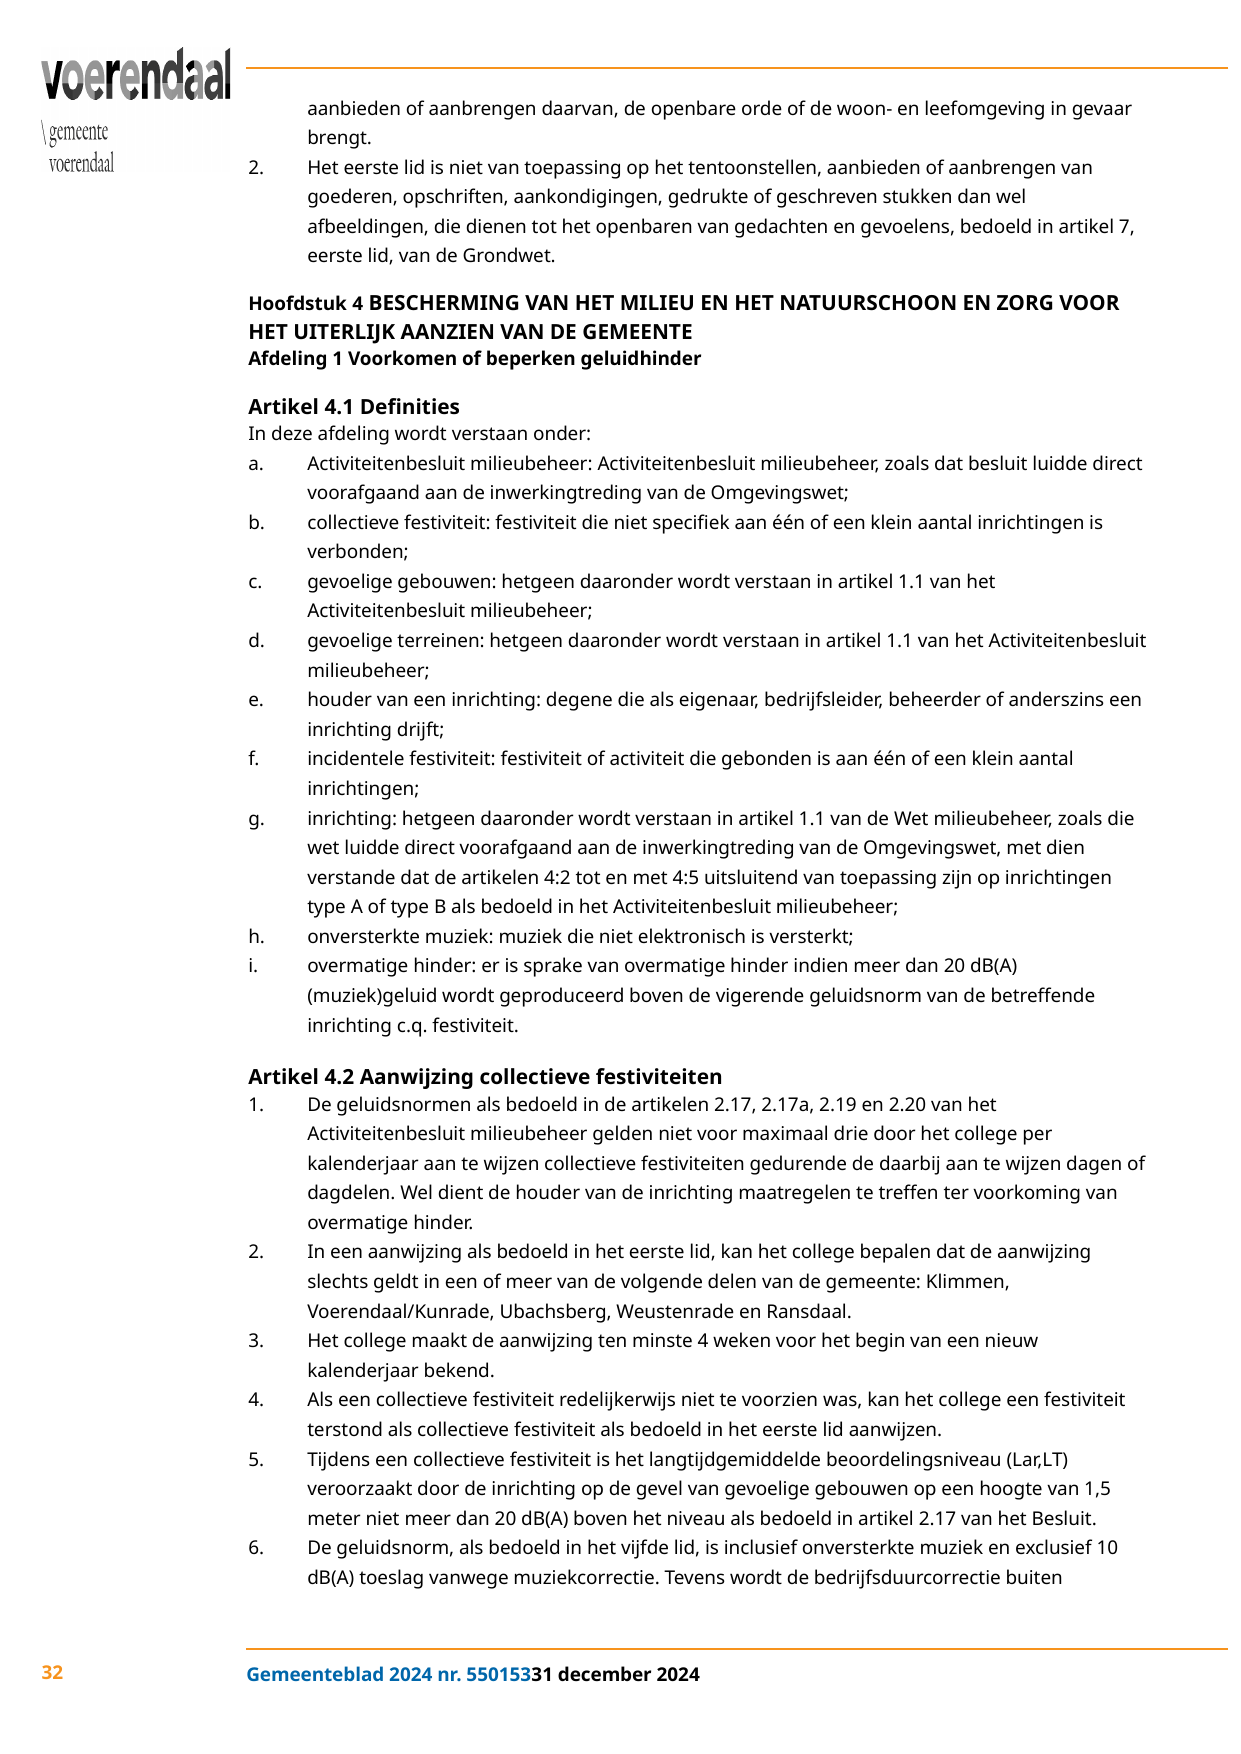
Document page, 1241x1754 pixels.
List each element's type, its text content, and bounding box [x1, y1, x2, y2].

text Hoofdstuk 4 BESCHERMING VAN HET MILIEU EN HET NATUURSCHOON EN ZORG VOOR HET UITERLIJK AANZIEN VAN DE GEMEENTE [248, 288, 1152, 345]
list overmatige hinder: er is sprake van overmatige hinder indien meer dan 20 dB(A) (muziek)geluid wordt geproduceerd boven de vigerende geluidsnorm van de betreffende inrichting c.q. festiviteit. [248, 953, 1152, 1038]
text Artikel 4.2 Aanwijzing collectieve festiviteiten [248, 1062, 1152, 1091]
list collectieve festiviteit: festiviteit die niet specifiek aan één of een klein aantal inrichtingen is verbonden; [248, 509, 1152, 564]
list gevoelige terreinen: hetgeen daaronder wordt verstaan in artikel 1.1 van het Activiteitenbesluit milieubeheer; [248, 627, 1152, 683]
list Activiteitenbesluit milieubeheer: Activiteitenbesluit milieubeheer, zoals dat besluit luidde direct voorafgaand aan de inwerkingtreding van de Omgevingswet; [248, 450, 1152, 505]
list gevoelige gebouwen: hetgeen daaronder wordt verstaan in artikel 1.1 van het Activiteitenbesluit milieubeheer; [248, 568, 1152, 623]
list inrichting: hetgeen daaronder wordt verstaan in artikel 1.1 van de Wet milieubeheer, zoals die wet luidde direct voorafgaand aan de inwerkingtreding van de Omgevingswet, met dien verstande dat de artikelen 4:2 tot en met 4:5 uitsluitend van toepassing zijn op inrichtingen type A of type B als bedoeld in het Activiteitenbesluit milieubeheer; [248, 805, 1152, 919]
list De geluidsnorm, als bedoeld in het vijfde lid, is inclusief onversterkte muziek en exclusief 10 dB(A) toeslag vanwege muziekcorrectie. Tevens wordt de bedrijfsduurcorrectie buiten [248, 1534, 1152, 1590]
picture [41, 47, 231, 172]
list incidentele festiviteit: festiviteit of activiteit die gebonden is aan één of een klein aantal inrichtingen; [248, 746, 1152, 801]
list aanbieden of aanbrengen daarvan, de openbare orde of de woon- en leefomgeving in gevaar brengt. [248, 95, 1152, 150]
list Als een collectieve festiviteit redelijkerwijs niet te voorzien was, kan het college een festiviteit terstond als collectieve festiviteit als bedoeld in het eerste lid aanwijzen. [248, 1387, 1152, 1442]
list onversterkte muziek: muziek die niet elektronisch is versterkt; [248, 923, 1152, 949]
list houder van een inrichting: degene die als eigenaar, bedrijfsleider, beheerder of anderszins een inrichting drijft; [248, 686, 1152, 742]
list In een aanwijzing als bedoeld in het eerste lid, kan het college bepalen dat de aanwijzing slechts geldt in een of meer van de volgende delen van de gemeente: Klimmen, Voerendaal/Kunrade, Ubachsberg, Weustenrade en Ransdaal. [248, 1239, 1152, 1323]
text In deze afdeling wordt verstaan onder: [248, 420, 1152, 446]
list Tijdens een collectieve festiviteit is het langtijdgemiddelde beoordelingsniveau (Lar,LT) veroorzaakt door de inrichting op de gevel van gevoelige gebouwen op een hoogte van 1,5 meter niet meer dan 20 dB(A) boven het niveau als bedoeld in artikel 2.17 van het Besluit. [248, 1446, 1152, 1531]
text Afdeling 1 Voorkomen of beperken geluidhinder [248, 345, 1152, 371]
list De geluidsnormen als bedoeld in de artikelen 2.17, 2.17a, 2.19 en 2.20 van het Activiteitenbesluit milieubeheer gelden niet voor maximaal drie door het college per kalenderjaar aan te wijzen collectieve festiviteiten gedurende de daarbij aan te wijzen dagen of dagdelen. Wel dient de houder van de inrichting maatregelen te treffen ter voorkoming van overmatige hinder. [248, 1091, 1152, 1235]
list Het eerste lid is niet van toepassing op het tentoonstellen, aanbieden of aanbrengen van goederen, opschriften, aankondigingen, gedrukte of geschreven stukken dan wel afbeeldingen, die dienen tot het openbaren van gedachten en gevoelens, bedoeld in artikel 7, eerste lid, van de Grondwet. [248, 154, 1152, 268]
text Artikel 4.1 Definities [248, 392, 1152, 420]
list Het college maakt de aanwijzing ten minste 4 weken voor het begin van een nieuw kalenderjaar bekend. [248, 1327, 1152, 1383]
